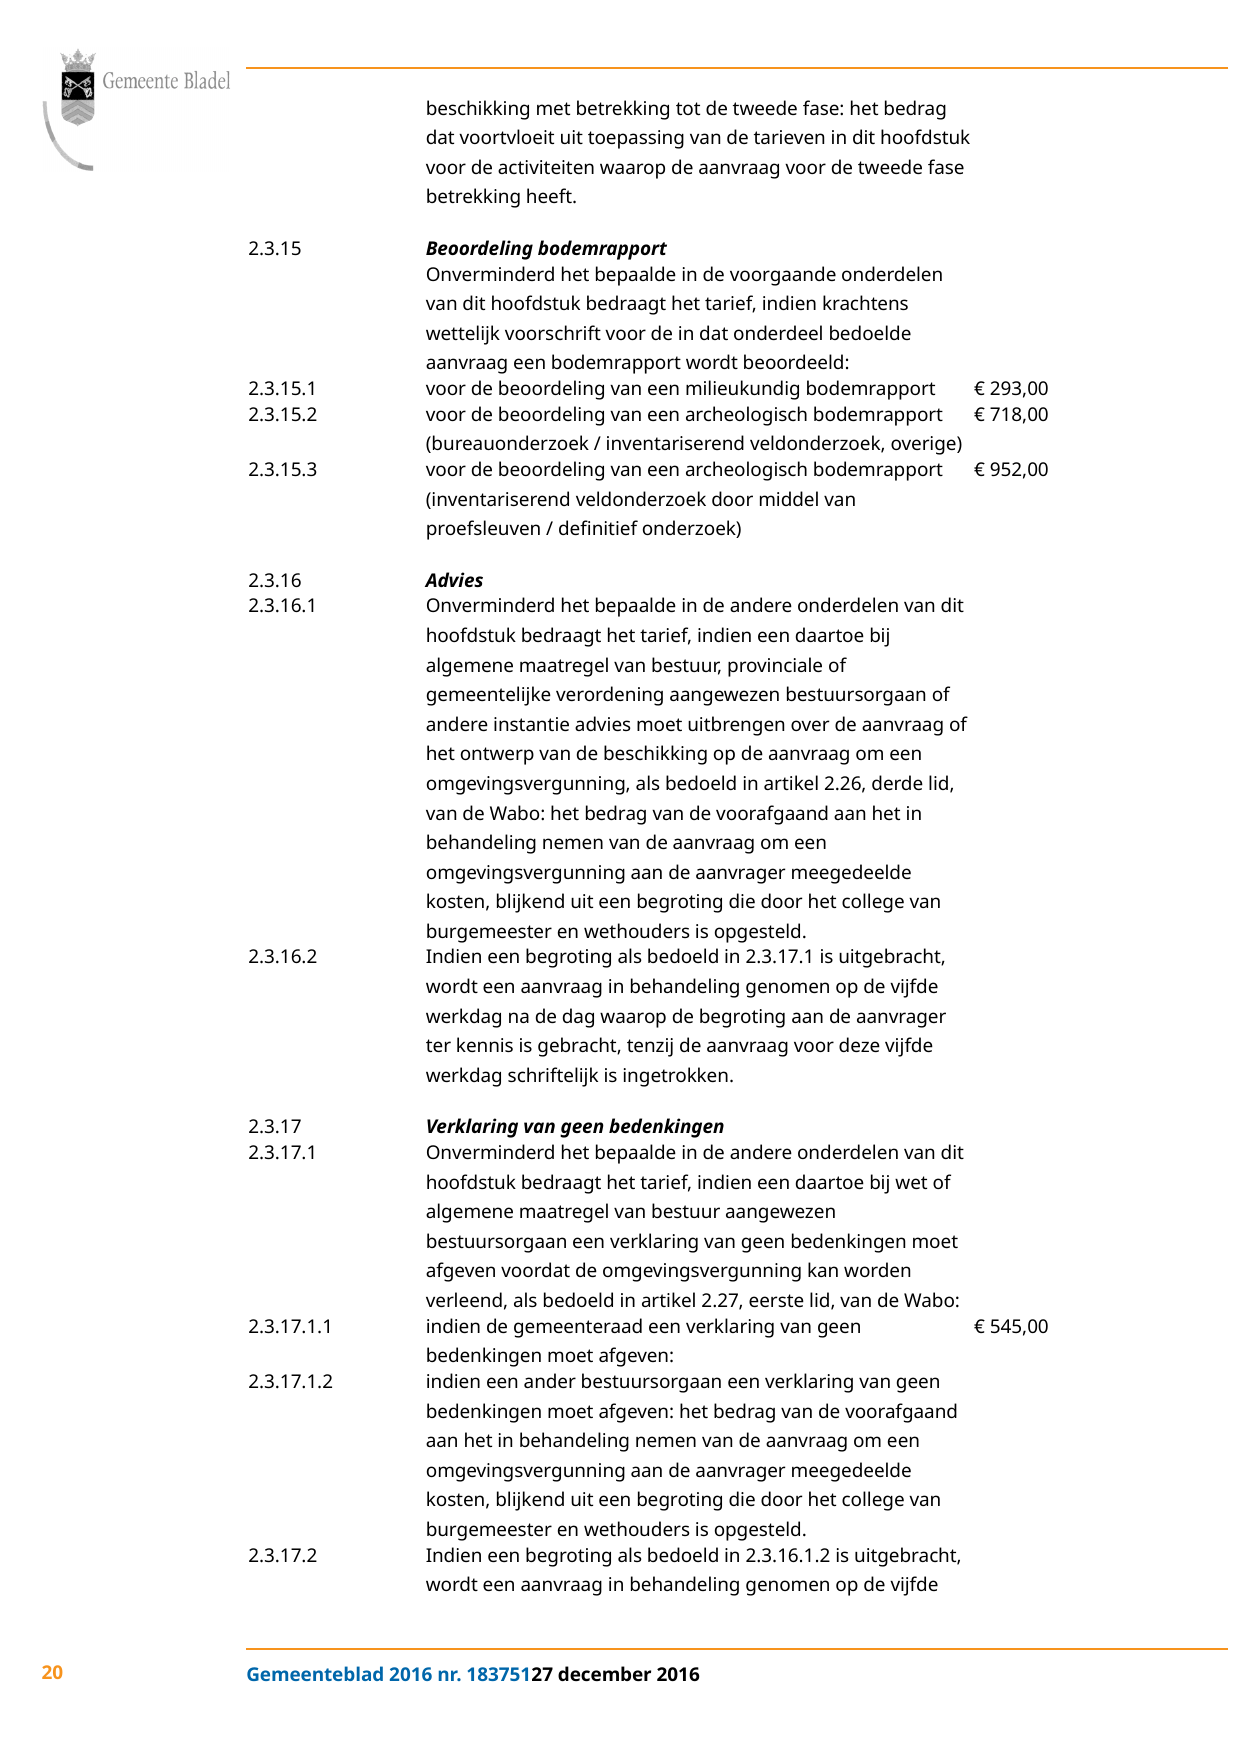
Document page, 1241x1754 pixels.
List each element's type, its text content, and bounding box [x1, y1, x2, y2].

table_cell 2.3.15 [248, 235, 426, 261]
table_cell indien een ander bestuursorgaan een verklaring van geen bedenkingen moet afgeven: het bedrag van de voorafgaand aan het in behandeling nemen van de aanvraag om een omgevingsvergunning aan de aanvrager meegedeelde kosten, blijkend uit een begroting die door het college van burgemeester en wethouders is opgesteld. [426, 1368, 974, 1542]
table_cell [248, 1088, 426, 1113]
table_cell 2.3.17 [248, 1114, 426, 1139]
table_cell Verklaring van geen bedenkingen [426, 1114, 974, 1139]
table_cell [426, 541, 974, 567]
table_cell voor de beoordeling van een archeologisch bodemrapport (bureauonderzoek / inventariserend veldonderzoek, overige) [426, 401, 974, 456]
table_cell [974, 95, 1152, 209]
table_cell [426, 209, 974, 235]
table_cell € 293,00 [974, 375, 1152, 401]
table_cell [974, 541, 1152, 567]
table_cell Onverminderd het bepaalde in de andere onderdelen van dit hoofdstuk bedraagt het tarief, indien een daartoe bij wet of algemene maatregel van bestuur aangewezen bestuursorgaan een verklaring van geen bedenkingen moet afgeven voordat de omgevingsvergunning kan worden verleend, als bedoeld in artikel 2.27, eerste lid, van de Wabo: [426, 1139, 974, 1313]
table_cell 2.3.16.1 [248, 593, 426, 944]
table_cell beschikking met betrekking tot de tweede fase: het bedrag dat voortvloeit uit toepassing van de tarieven in dit hoofdstuk voor de activiteiten waarop de aanvraag voor de tweede fase betrekking heeft. [426, 95, 974, 209]
table_cell [974, 1368, 1152, 1542]
table_cell 2.3.15.3 [248, 456, 426, 541]
table_cell [974, 567, 1152, 593]
table_cell [974, 1088, 1152, 1113]
table_cell [974, 261, 1152, 375]
table_cell 2.3.17.1 [248, 1139, 426, 1313]
table_cell Indien een begroting als bedoeld in 2.3.17.1 is uitgebracht, wordt een aanvraag in behandeling genomen op de vijfde werkdag na de dag waarop de begroting aan de aanvrager ter kennis is gebracht, tenzij de aanvraag voor deze vijfde werkdag schriftelijk is ingetrokken. [426, 944, 974, 1088]
table_cell [248, 261, 426, 375]
table_cell voor de beoordeling van een milieukundig bodemrapport [426, 375, 974, 401]
table_cell 2.3.17.2 [248, 1542, 426, 1597]
table_cell 2.3.17.1.2 [248, 1368, 426, 1542]
table_cell 2.3.16.2 [248, 944, 426, 1088]
table_cell 2.3.15.2 [248, 401, 426, 456]
table_cell voor de beoordeling van een archeologisch bodemrapport (inventariserend veldonderzoek door middel van proefsleuven / definitief onderzoek) [426, 456, 974, 541]
table_cell [974, 1542, 1152, 1597]
table_cell Onverminderd het bepaalde in de voorgaande onderdelen van dit hoofdstuk bedraagt het tarief, indien krachtens wettelijk voorschrift voor de in dat onderdeel bedoelde aanvraag een bodemrapport wordt beoordeeld: [426, 261, 974, 375]
table_cell [248, 541, 426, 567]
picture [41, 47, 231, 172]
table_cell [426, 1088, 974, 1113]
table_cell 2.3.15.1 [248, 375, 426, 401]
table_cell 2.3.16 [248, 567, 426, 593]
table_cell [974, 944, 1152, 1088]
table_cell Advies [426, 567, 974, 593]
table_cell € 545,00 [974, 1313, 1152, 1368]
table_cell [974, 1114, 1152, 1139]
table_cell [974, 209, 1152, 235]
table_cell € 718,00 [974, 401, 1152, 456]
table_cell [974, 593, 1152, 944]
table_cell [248, 95, 426, 209]
table_cell € 952,00 [974, 456, 1152, 541]
table_cell [974, 1139, 1152, 1313]
table_cell Indien een begroting als bedoeld in 2.3.16.1.2 is uitgebracht, wordt een aanvraag in behandeling genomen op de vijfde [426, 1542, 974, 1597]
table_cell [248, 209, 426, 235]
table_cell indien de gemeenteraad een verklaring van geen bedenkingen moet afgeven: [426, 1313, 974, 1368]
table_cell Onverminderd het bepaalde in de andere onderdelen van dit hoofdstuk bedraagt het tarief, indien een daartoe bij algemene maatregel van bestuur, provinciale of gemeentelijke verordening aangewezen bestuursorgaan of andere instantie advies moet uitbrengen over de aanvraag of het ontwerp van de beschikking op de aanvraag om een omgevingsvergunning, als bedoeld in artikel 2.26, derde lid, van de Wabo: het bedrag van de voorafgaand aan het in behandeling nemen van de aanvraag om een omgevingsvergunning aan de aanvrager meegedeelde kosten, blijkend uit een begroting die door het college van burgemeester en wethouders is opgesteld. [426, 593, 974, 944]
table_cell Beoordeling bodemrapport [426, 235, 974, 261]
table_cell [974, 235, 1152, 261]
table_cell 2.3.17.1.1 [248, 1313, 426, 1368]
